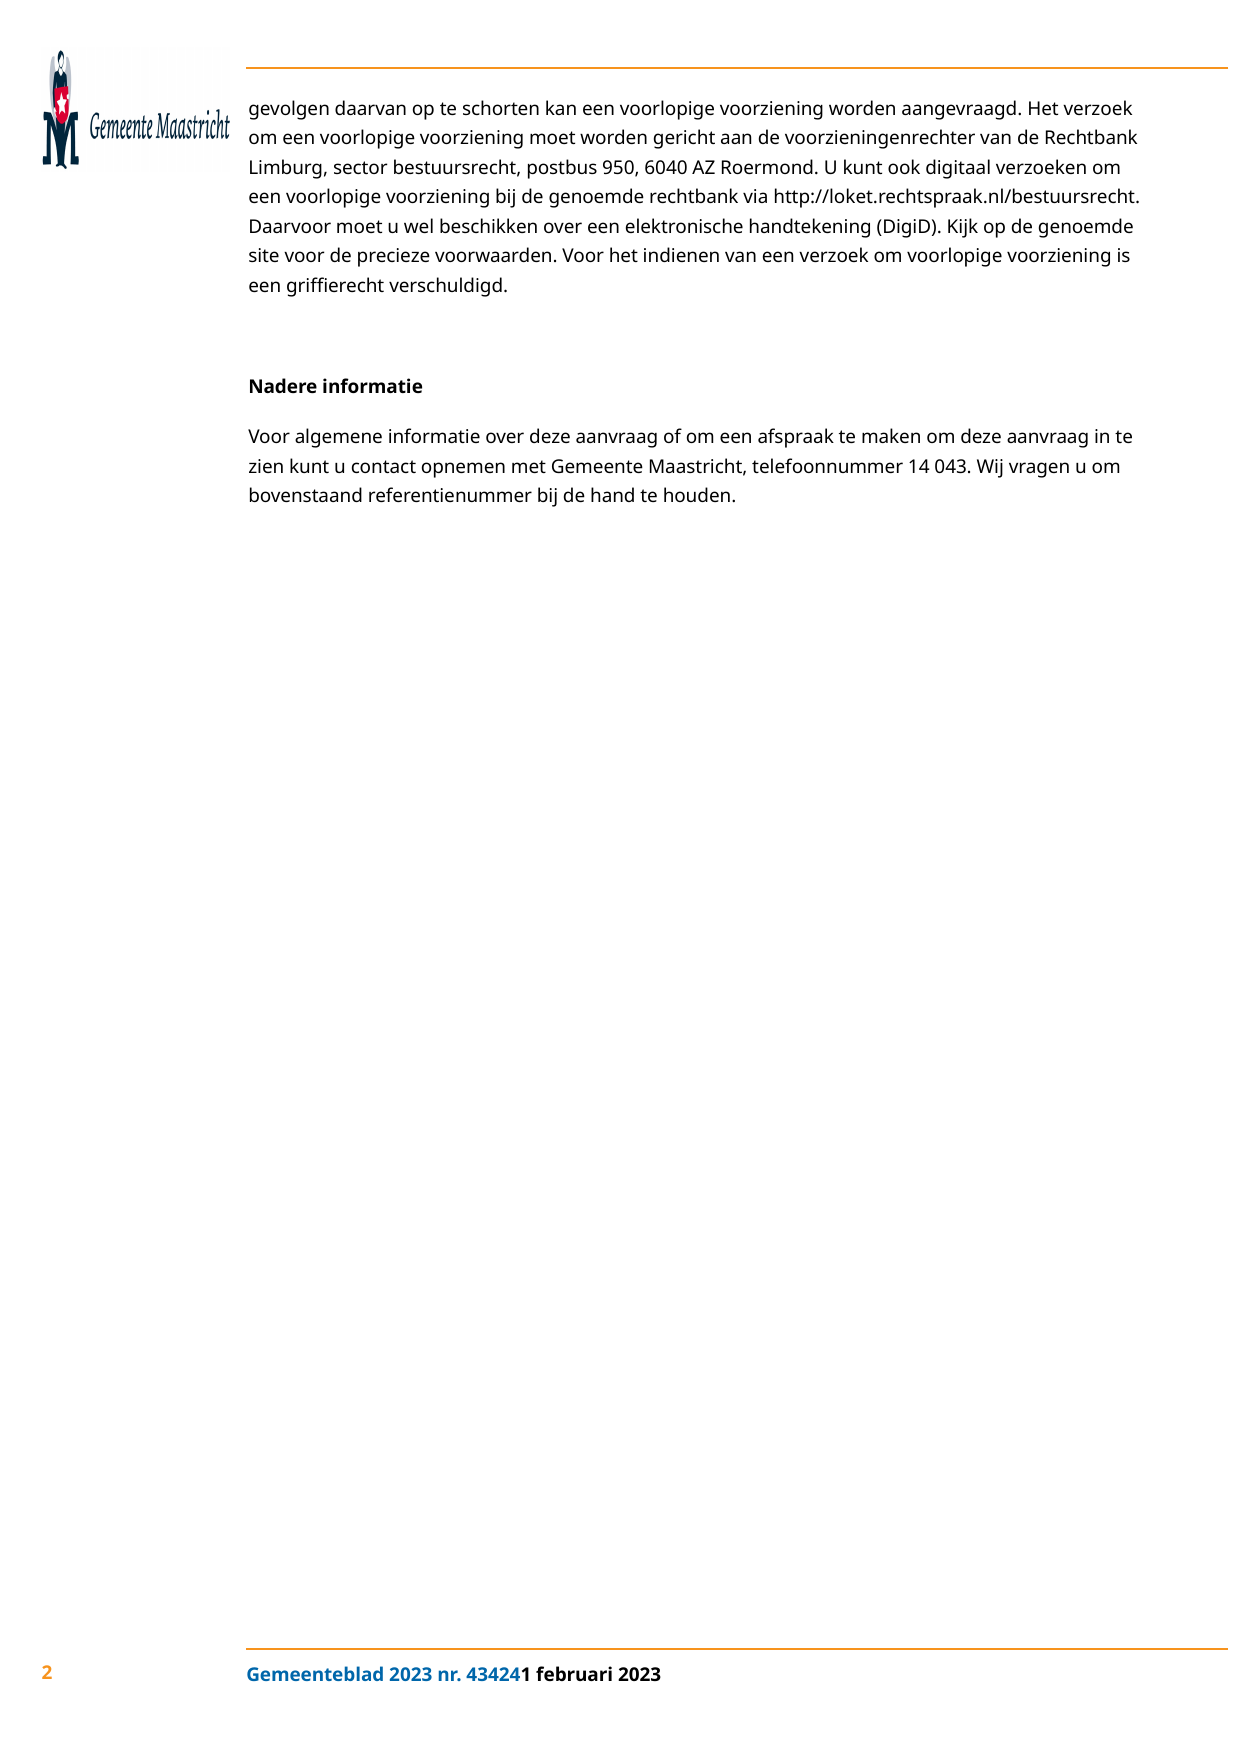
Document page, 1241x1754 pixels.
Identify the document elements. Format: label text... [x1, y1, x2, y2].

text Nadere informatie [248, 373, 1152, 399]
picture [41, 47, 231, 172]
text gevolgen daarvan op te schorten kan een voorlopige voorziening worden aangevraagd. Het verzoek om een voorlopige voorziening moet worden gericht aan de voorzieningenrechter van de Rechtbank Limburg, sector bestuursrecht, postbus 950, 6040 AZ Roermond. U kunt ook digitaal verzoeken om een voorlopige voorziening bij de genoemde rechtbank via http://loket.rechtspraak.nl/bestuursrecht. Daarvoor moet u wel beschikken over een elektronische handtekening (DigiD). Kijk op de genoemde site voor de precieze voorwaarden. Voor het indienen van een verzoek om voorlopige voorziening is een griffierecht verschuldigd. [248, 95, 1152, 298]
text Voor algemene informatie over deze aanvraag of om een afspraak te maken om deze aanvraag in te zien kunt u contact opnemen met Gemeente Maastricht, telefoonnummer 14 043. Wij vragen u om bovenstaand referentienummer bij de hand te houden. [248, 423, 1152, 508]
